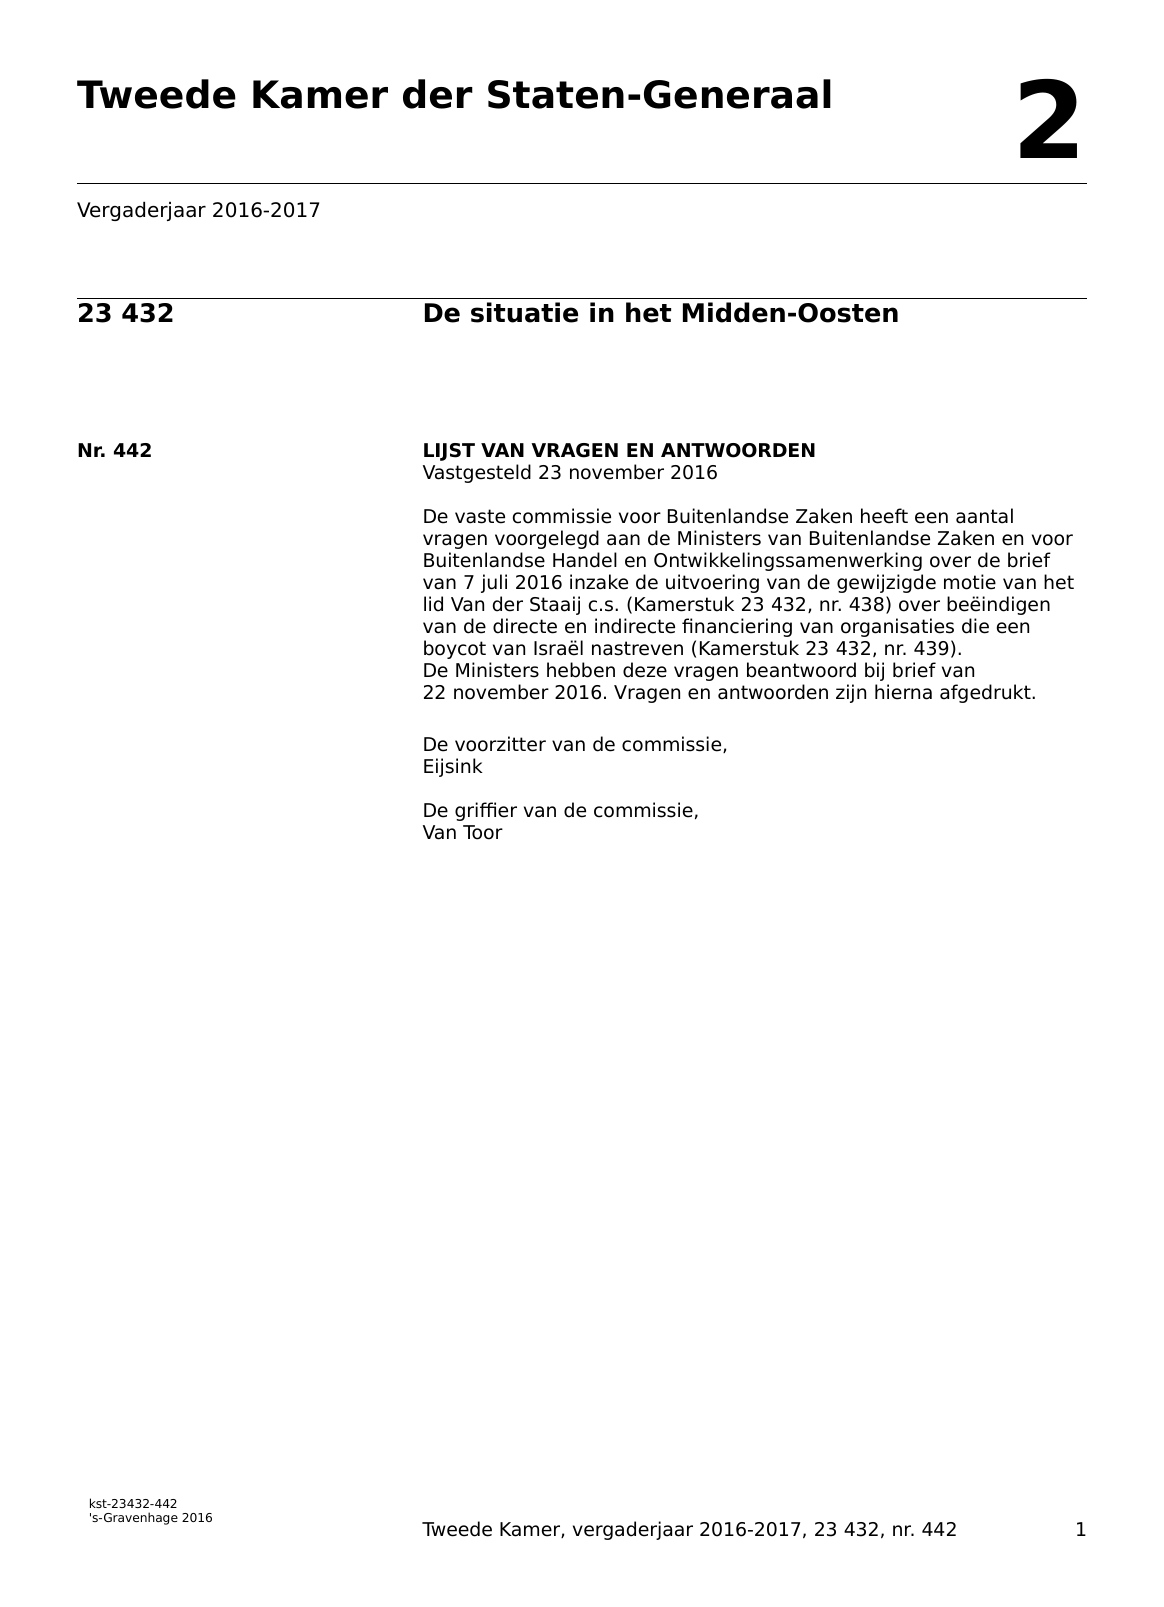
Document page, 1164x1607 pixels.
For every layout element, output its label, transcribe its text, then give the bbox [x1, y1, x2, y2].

text De Ministers hebben deze vragen beantwoord bij brief van 22 november 2016. Vragen en antwoorden zijn hierna afgedrukt. [422, 660, 1087, 704]
text Vastgesteld 23 november 2016 [422, 462, 1087, 484]
text kst-23432-442 [88, 1497, 323, 1511]
table_header Tweede Kamer der Staten-Generaal [77, 59, 886, 183]
subtitle Nr. 442 LIJST VAN VRAGEN EN ANTWOORDEN [77, 440, 1087, 462]
text De voorzitter van de commissie, Eijsink [422, 734, 1087, 778]
subtitle 23 432 De situatie in het Midden-Oosten [77, 299, 1087, 329]
text 's-Gravenhage 2016 [88, 1511, 323, 1525]
text De griffier van de commissie, Van Toor [422, 800, 1087, 844]
text De vaste commissie voor Buitenlandse Zaken heeft een aantal vragen voorgelegd aan de Ministers van Buitenlandse Zaken en voor Buitenlandse Handel en Ontwikkelingssamenwerking over de brief van 7 juli 2016 inzake de uitvoering van de gewijzigde motie van het lid Van der Staaij c.s. (Kamerstuk 23 432, nr. 438) over beëindigen van de directe en indirecte financiering van organisaties die een boycot van Israël nastreven (Kamerstuk 23 432, nr. 439). [422, 506, 1087, 660]
table_cell Vergaderjaar 2016-2017 [77, 184, 1087, 298]
table_header 2 [886, 59, 1087, 183]
